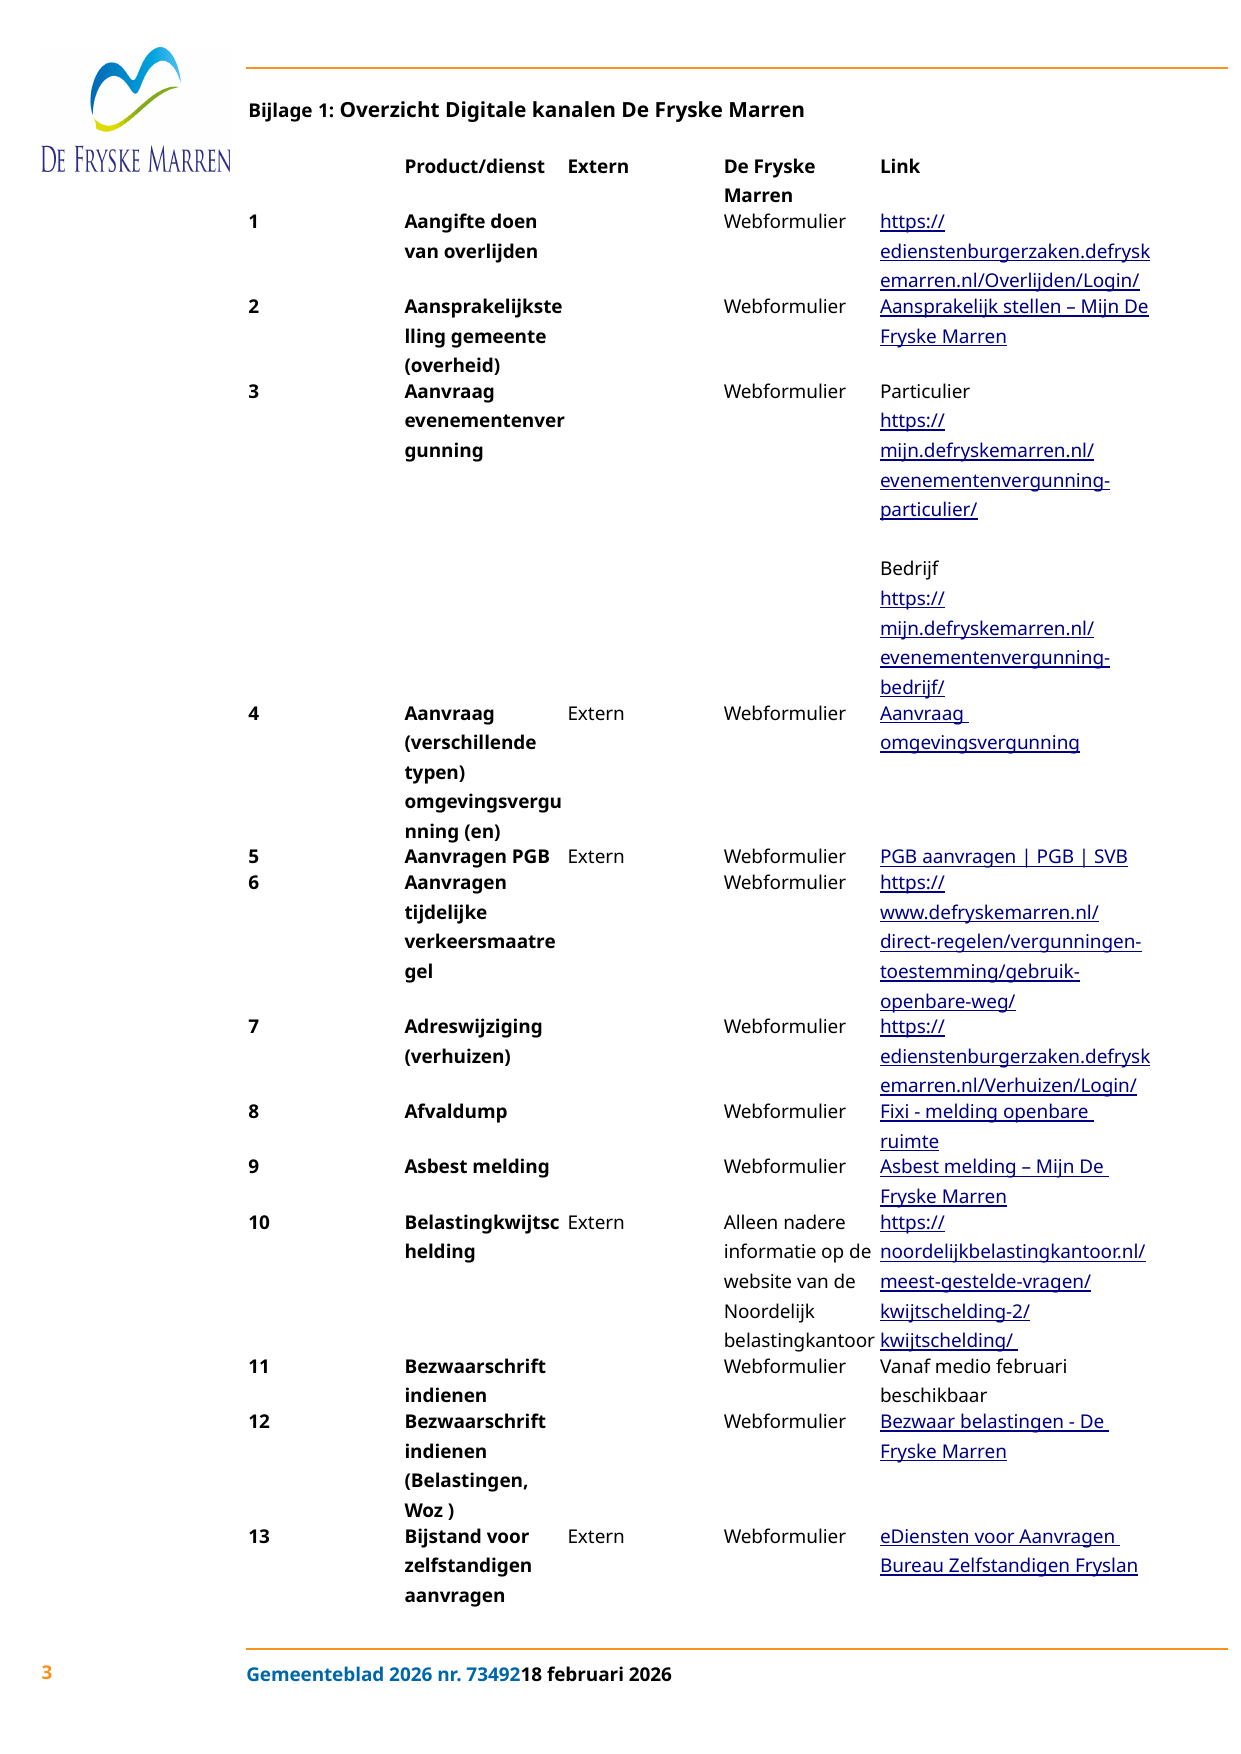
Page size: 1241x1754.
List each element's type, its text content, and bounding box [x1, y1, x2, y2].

table_cell https://noordelijkbelastingkantoor.nl/meest-gestelde-vragen/kwijtschelding-2/kwijtschelding/ [880, 1209, 1152, 1353]
text Bijlage 1: Overzicht Digitale kanalen De Fryske Marren [248, 95, 1152, 123]
table_cell 10 [248, 1209, 404, 1353]
table_header Link [880, 153, 1152, 208]
table_cell Belastingkwijtschelding [404, 1209, 567, 1353]
table_header [248, 153, 404, 208]
table_cell [567, 1154, 723, 1209]
table_cell Particulier https://mijn.defryskemarren.nl/evenementenvergunning-particulier/ Bedrijf https://mijn.defryskemarren.nl/evenementenvergunning-bedrijf/ [880, 378, 1152, 700]
table_cell Webformulier [724, 870, 880, 1013]
table_cell [567, 1353, 723, 1408]
table_cell Alleen nadere informatie op de website van de Noordelijk belastingkantoor [724, 1209, 880, 1353]
table_cell Webformulier [724, 293, 880, 378]
table_cell 9 [248, 1154, 404, 1209]
table_cell 5 [248, 844, 404, 869]
table_cell Aanvraag omgevingsvergunning [880, 700, 1152, 844]
table_cell 12 [248, 1409, 404, 1523]
table_cell Aanvraag evenementenvergunning [404, 378, 567, 700]
table_cell Extern [567, 1523, 723, 1608]
table_cell Aansprakelijkstelling gemeente (overheid) [404, 293, 567, 378]
table_cell Aangifte doen van overlijden [404, 208, 567, 293]
table_cell [567, 1014, 723, 1098]
table_cell Aansprakelijk stellen – Mijn De Fryske Marren [880, 293, 1152, 378]
table_cell Bezwaarschrift indienen [404, 1353, 567, 1408]
picture [41, 47, 231, 172]
table_cell Aanvraag (verschillende typen) omgevingsvergunning (en) [404, 700, 567, 844]
table_cell Webformulier [724, 1014, 880, 1098]
table_cell Bezwaar belastingen - De Fryske Marren [880, 1409, 1152, 1523]
table_cell [567, 293, 723, 378]
table_cell Bezwaarschrift indienen (Belastingen, Woz ) [404, 1409, 567, 1523]
table_cell Afvaldump [404, 1099, 567, 1154]
table_cell 8 [248, 1099, 404, 1154]
table_cell Webformulier [724, 1154, 880, 1209]
table_cell PGB aanvragen | PGB | SVB [880, 844, 1152, 869]
table_cell Webformulier [724, 1523, 880, 1608]
table_cell Asbest melding – Mijn De Fryske Marren [880, 1154, 1152, 1209]
table_cell [567, 378, 723, 700]
table_cell Webformulier [724, 1409, 880, 1523]
table_cell https://edienstenburgerzaken.defryskemarren.nl/Verhuizen/Login/ [880, 1014, 1152, 1098]
table_cell Webformulier [724, 700, 880, 844]
table_header Product/dienst [404, 153, 567, 208]
table_cell Aanvragen tijdelijke verkeersmaatregel [404, 870, 567, 1013]
table_cell [567, 1409, 723, 1523]
table_cell 6 [248, 870, 404, 1013]
table_cell [567, 1099, 723, 1154]
table_cell eDiensten voor Aanvragen Bureau Zelfstandigen Fryslan [880, 1523, 1152, 1608]
table_cell 7 [248, 1014, 404, 1098]
table_cell Extern [567, 700, 723, 844]
table_cell 3 [248, 378, 404, 700]
table_cell 2 [248, 293, 404, 378]
table_cell Extern [567, 844, 723, 869]
table_cell Webformulier [724, 1099, 880, 1154]
table_cell Webformulier [724, 378, 880, 700]
table_cell Bijstand voor zelfstandigen aanvragen [404, 1523, 567, 1608]
table_cell Extern [567, 1209, 723, 1353]
table_cell 4 [248, 700, 404, 844]
table_cell Webformulier [724, 844, 880, 869]
table_cell https://edienstenburgerzaken.defryskemarren.nl/Overlijden/Login/ [880, 208, 1152, 293]
table_cell Vanaf medio februari beschikbaar [880, 1353, 1152, 1408]
table_cell Webformulier [724, 208, 880, 293]
table_cell 13 [248, 1523, 404, 1608]
table_cell Asbest melding [404, 1154, 567, 1209]
table_cell Aanvragen PGB [404, 844, 567, 869]
table_cell https://www.defryskemarren.nl/direct-regelen/vergunningen-toestemming/gebruik-openbare-weg/ [880, 870, 1152, 1013]
table_cell [567, 208, 723, 293]
table_cell 11 [248, 1353, 404, 1408]
table_cell Fixi - melding openbare ruimte [880, 1099, 1152, 1154]
table_cell Webformulier [724, 1353, 880, 1408]
table_header De Fryske Marren [724, 153, 880, 208]
table_cell 1 [248, 208, 404, 293]
table_header Extern [567, 153, 723, 208]
table_cell Adreswijziging (verhuizen) [404, 1014, 567, 1098]
table_cell [567, 870, 723, 1013]
